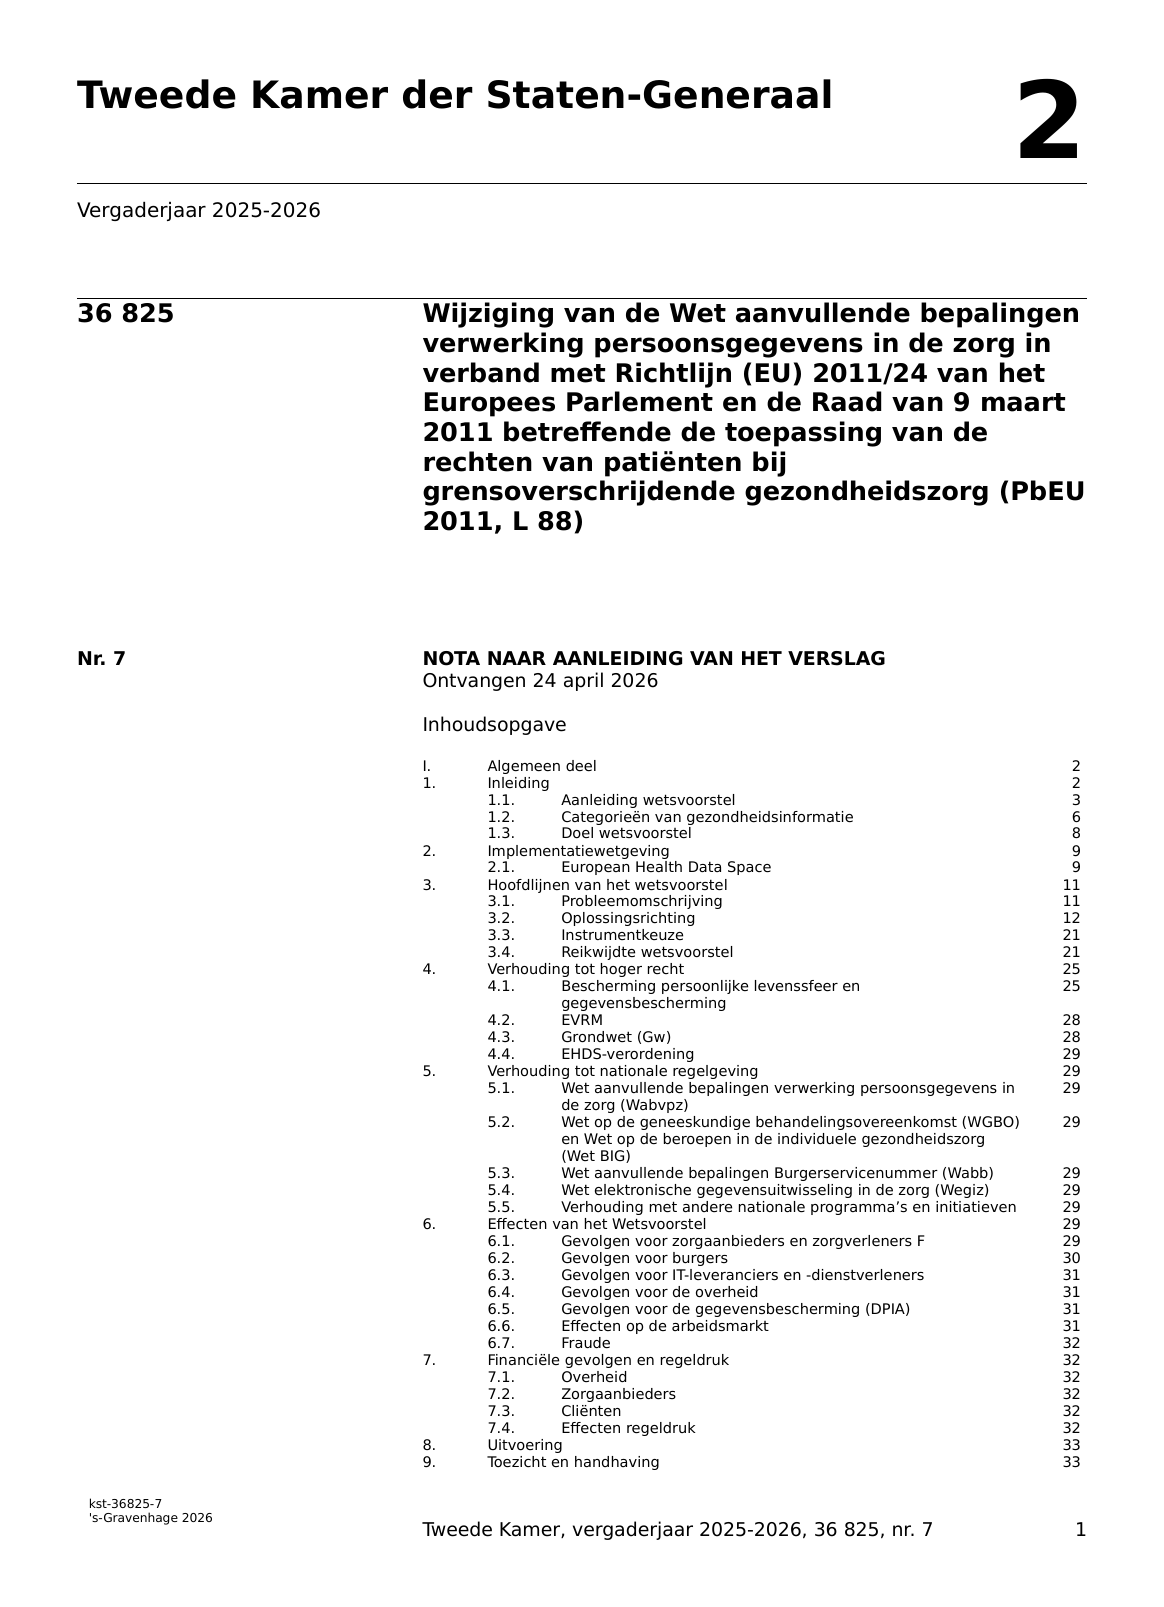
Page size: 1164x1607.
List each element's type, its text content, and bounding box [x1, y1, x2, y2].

table_cell 29 [1028, 1165, 1087, 1182]
table_cell 29 [1028, 1182, 1087, 1199]
table_cell 5.5. [481, 1199, 555, 1216]
table_cell 7.2. [481, 1386, 555, 1403]
table_cell 1.2. [481, 809, 555, 825]
table_cell 3. [422, 876, 481, 893]
table_cell 5. [422, 1063, 481, 1080]
table_cell Vergaderjaar 2025-2026 [77, 184, 1087, 298]
table_cell 6. [422, 1216, 481, 1233]
table_cell 8 [1028, 825, 1087, 842]
table_cell [422, 1165, 481, 1182]
table_cell 29 [1028, 1199, 1087, 1216]
table_cell 4.3. [481, 1029, 555, 1046]
table_cell 31 [1028, 1301, 1087, 1318]
table_cell [422, 1233, 481, 1250]
table_cell Oplossingsrichting [555, 910, 1027, 927]
table_cell 31 [1028, 1267, 1087, 1284]
table_cell 6.3. [481, 1267, 555, 1284]
table_cell EHDS-verordening [555, 1046, 1027, 1063]
table_cell 28 [1028, 1012, 1087, 1029]
table_cell [422, 791, 481, 808]
table_cell 29 [1028, 1114, 1087, 1165]
table_cell Categorieën van gezondheidsinformatie [555, 809, 1027, 825]
table_cell 29 [1028, 1216, 1087, 1233]
table_cell 6.4. [481, 1284, 555, 1301]
table_cell [422, 1403, 481, 1420]
table_cell [422, 893, 481, 910]
table_cell [422, 1114, 481, 1165]
table_cell [422, 1335, 481, 1352]
table_header 2 [1028, 758, 1087, 774]
table_cell 3.3. [481, 927, 555, 944]
table_cell [422, 859, 481, 876]
table_cell Cliënten [555, 1403, 1027, 1420]
subtitle 36 825 Wijziging van de Wet aanvullende bepalingen verwerking persoonsgegevens in de zorg in verband met Richtlijn (EU) 2011/24 van het Europees Parlement en de Raad van 9 maart 2011 betreffende de toepassing van de rechten van patiënten bij grensoverschrijdende gezondheidszorg (PbEU 2011, L 88) [77, 299, 1087, 536]
table_cell [422, 1250, 481, 1267]
table_cell [422, 1267, 481, 1284]
table_cell [422, 1012, 481, 1029]
table_cell 7. [422, 1352, 481, 1369]
table_cell 4. [422, 961, 481, 978]
text Inhoudsopgave [422, 714, 1087, 736]
table_cell Gevolgen voor zorgaanbieders en zorgverleners F [555, 1233, 1027, 1250]
table_cell 8. [422, 1437, 481, 1454]
table_cell Hoofdlijnen van het wetsvoorstel [481, 876, 1027, 893]
table_cell 3.2. [481, 910, 555, 927]
table_cell Verhouding met andere nationale programma’s en initiatieven [555, 1199, 1027, 1216]
table_cell European Health Data Space [555, 859, 1027, 876]
table_cell 1.3. [481, 825, 555, 842]
table_cell 28 [1028, 1029, 1087, 1046]
table_cell Bescherming persoonlijke levenssfeer en gegevensbescherming [555, 978, 1027, 1012]
table_cell Wet aanvullende bepalingen verwerking persoonsgegevens in de zorg (Wabvpz) [555, 1080, 1027, 1114]
table_cell Overheid [555, 1369, 1027, 1386]
table_cell 9. [422, 1454, 481, 1471]
table_cell 29 [1028, 1233, 1087, 1250]
table_cell [422, 1386, 481, 1403]
text kst-36825-7 [88, 1497, 323, 1511]
table_cell 21 [1028, 927, 1087, 944]
table_cell 29 [1028, 1080, 1087, 1114]
table_cell 3 [1028, 791, 1087, 808]
table_header 2 [886, 59, 1087, 183]
table_cell [422, 910, 481, 927]
table_cell [422, 927, 481, 944]
table_cell [422, 1046, 481, 1063]
table_cell [422, 825, 481, 842]
table_cell 2.1. [481, 859, 555, 876]
table_cell 33 [1028, 1437, 1087, 1454]
table_cell [422, 809, 481, 825]
subtitle Nr. 7 NOTA NAAR AANLEIDING VAN HET VERSLAG [77, 647, 1087, 669]
table_header Tweede Kamer der Staten-Generaal [77, 59, 886, 183]
table_cell Effecten op de arbeidsmarkt [555, 1318, 1027, 1335]
table_cell [422, 1301, 481, 1318]
table_cell Grondwet (Gw) [555, 1029, 1027, 1046]
table_cell 9 [1028, 843, 1087, 859]
text Ontvangen 24 april 2026 [422, 669, 1087, 691]
table_cell 11 [1028, 876, 1087, 893]
table_cell 5.4. [481, 1182, 555, 1199]
table_cell Probleemomschrijving [555, 893, 1027, 910]
table_cell 30 [1028, 1250, 1087, 1267]
table_cell [422, 1420, 481, 1437]
table_cell Verhouding tot nationale regelgeving [481, 1063, 1027, 1080]
table_cell Gevolgen voor de gegevensbescherming (DPIA) [555, 1301, 1027, 1318]
table_cell Instrumentkeuze [555, 927, 1027, 944]
table_cell Inleiding [481, 775, 1027, 791]
table_cell [422, 1369, 481, 1386]
table_cell Fraude [555, 1335, 1027, 1352]
table_cell Gevolgen voor de overheid [555, 1284, 1027, 1301]
table_cell 7.4. [481, 1420, 555, 1437]
table_cell Wet aanvullende bepalingen Burgerservicenummer (Wabb) [555, 1165, 1027, 1182]
table_cell 1. [422, 775, 481, 791]
table_cell 32 [1028, 1335, 1087, 1352]
table_cell 5.2. [481, 1114, 555, 1165]
table_cell EVRM [555, 1012, 1027, 1029]
table_cell [422, 978, 481, 1012]
table_cell 6.6. [481, 1318, 555, 1335]
table_cell 11 [1028, 893, 1087, 910]
table_cell Gevolgen voor IT-leveranciers en -dienstverleners [555, 1267, 1027, 1284]
table_cell 31 [1028, 1318, 1087, 1335]
table_header Algemeen deel [481, 758, 1027, 774]
table_cell 6.5. [481, 1301, 555, 1318]
table_cell Wet op de geneeskundige behandelingsovereenkomst (WGBO) en Wet op de beroepen in de individuele gezondheidszorg (Wet BIG) [555, 1114, 1027, 1165]
table_cell 21 [1028, 944, 1087, 961]
table_cell [422, 1182, 481, 1199]
table_cell 4.2. [481, 1012, 555, 1029]
table_cell Verhouding tot hoger recht [481, 961, 1027, 978]
table_cell 9 [1028, 859, 1087, 876]
table_cell 6 [1028, 809, 1087, 825]
text 's-Gravenhage 2026 [88, 1511, 323, 1525]
table_cell 2 [1028, 775, 1087, 791]
table_cell 29 [1028, 1046, 1087, 1063]
table_cell 5.1. [481, 1080, 555, 1114]
table_cell 2. [422, 843, 481, 859]
table_cell 25 [1028, 978, 1087, 1012]
table_cell [422, 1199, 481, 1216]
table_cell Doel wetsvoorstel [555, 825, 1027, 842]
table_cell Implementatiewetgeving [481, 843, 1027, 859]
table_cell 4.4. [481, 1046, 555, 1063]
table_cell 33 [1028, 1454, 1087, 1471]
table_cell [422, 1080, 481, 1114]
table_cell Uitvoering [481, 1437, 1027, 1454]
table_cell 32 [1028, 1386, 1087, 1403]
table_cell 5.3. [481, 1165, 555, 1182]
table_cell Zorgaanbieders [555, 1386, 1027, 1403]
table_cell 7.1. [481, 1369, 555, 1386]
table_header I. [422, 758, 481, 774]
table_cell 6.2. [481, 1250, 555, 1267]
table_cell 32 [1028, 1403, 1087, 1420]
table_cell 12 [1028, 910, 1087, 927]
table_cell 7.3. [481, 1403, 555, 1420]
table_cell 3.1. [481, 893, 555, 910]
table_cell 32 [1028, 1352, 1087, 1369]
table_cell 4.1. [481, 978, 555, 1012]
table_cell Financiële gevolgen en regeldruk [481, 1352, 1027, 1369]
table_cell [422, 1029, 481, 1046]
table_cell 6.7. [481, 1335, 555, 1352]
table_cell Effecten van het Wetsvoorstel [481, 1216, 1027, 1233]
table_cell [422, 1318, 481, 1335]
table_cell 3.4. [481, 944, 555, 961]
table_cell [422, 1284, 481, 1301]
table_cell Aanleiding wetsvoorstel [555, 791, 1027, 808]
table_cell 32 [1028, 1369, 1087, 1386]
table_cell Effecten regeldruk [555, 1420, 1027, 1437]
table_cell Toezicht en handhaving [481, 1454, 1027, 1471]
table_cell 6.1. [481, 1233, 555, 1250]
table_cell Wet elektronische gegevensuitwisseling in de zorg (Wegiz) [555, 1182, 1027, 1199]
table_cell 29 [1028, 1063, 1087, 1080]
table_cell 31 [1028, 1284, 1087, 1301]
table_cell 25 [1028, 961, 1087, 978]
table_cell 32 [1028, 1420, 1087, 1437]
table_cell Gevolgen voor burgers [555, 1250, 1027, 1267]
table_cell 1.1. [481, 791, 555, 808]
table_cell [422, 944, 481, 961]
table_cell Reikwijdte wetsvoorstel [555, 944, 1027, 961]
